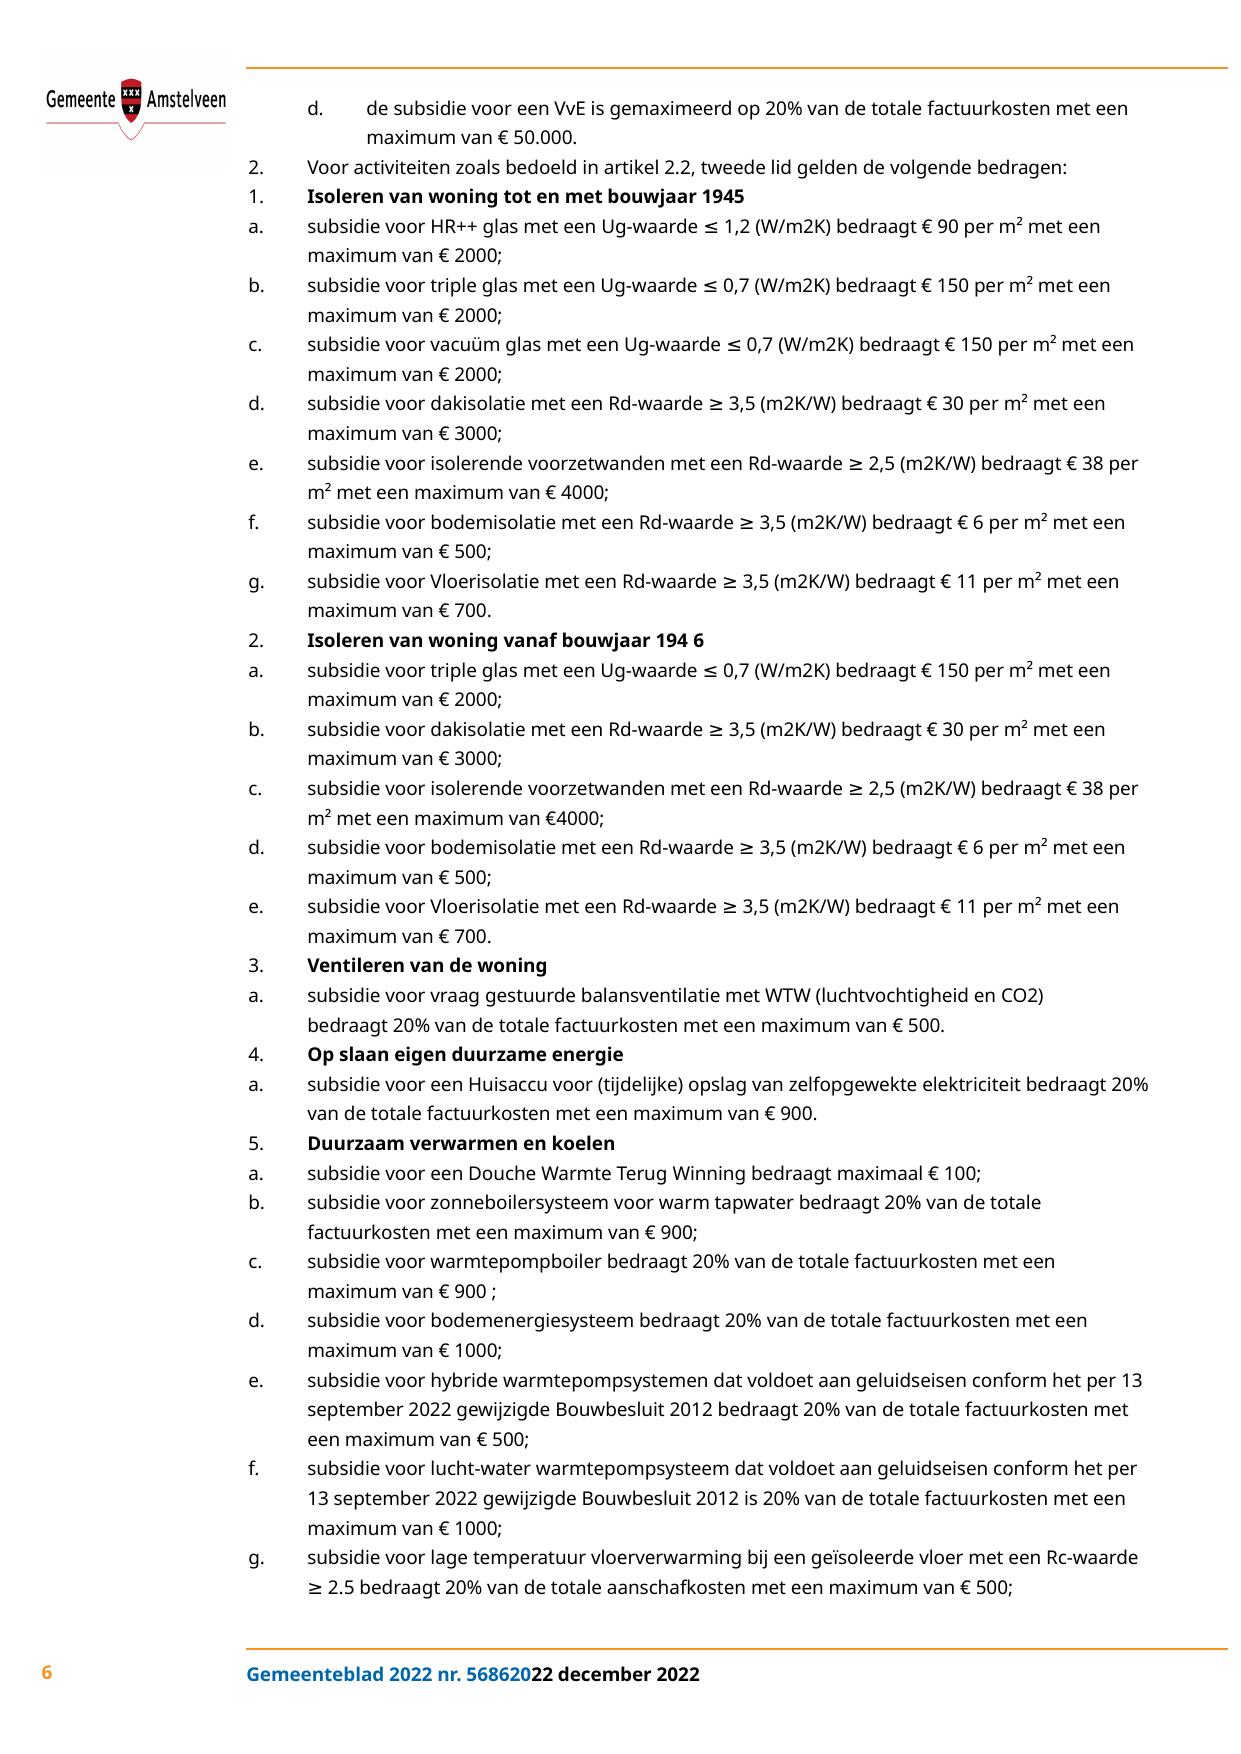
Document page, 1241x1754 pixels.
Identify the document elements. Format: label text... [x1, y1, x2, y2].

list de subsidie voor een VvE is gemaximeerd op 20% van de totale factuurkosten met een maximum van € 50.000. [307, 95, 1152, 150]
list subsidie voor zonneboilersysteem voor warm tapwater bedraagt 20% van de totale [248, 1189, 1152, 1215]
list subsidie voor bodemisolatie met een Rd-waarde ≥ 3,5 (m2K/W) bedraagt € 6 per m² met een maximum van € 500; [248, 834, 1152, 890]
list subsidie voor lage temperatuur vloerverwarming bij een geïsoleerde vloer met een Rc-waarde ≥ 2.5 bedraagt 20% van de totale aanschafkosten met een maximum van € 500; [248, 1544, 1152, 1600]
list subsidie voor dakisolatie met een Rd-waarde ≥ 3,5 (m2K/W) bedraagt € 30 per m² met een maximum van € 3000; [248, 716, 1152, 771]
list subsidie voor triple glas met een Ug-waarde ≤ 0,7 (W/m2K) bedraagt € 150 per m² met een maximum van € 2000; [248, 272, 1152, 328]
list subsidie voor dakisolatie met een Rd-waarde ≥ 3,5 (m2K/W) bedraagt € 30 per m² met een maximum van € 3000; [248, 391, 1152, 446]
list Ventileren van de woning [248, 953, 1152, 978]
list subsidie voor vacuüm glas met een Ug-waarde ≤ 0,7 (W/m2K) bedraagt € 150 per m² met een maximum van € 2000; [248, 331, 1152, 387]
list subsidie voor triple glas met een Ug-waarde ≤ 0,7 (W/m2K) bedraagt € 150 per m² met een maximum van € 2000; [248, 657, 1152, 712]
list Isoleren van woning vanaf bouwjaar 194 6 [248, 627, 1152, 653]
list Op slaan eigen duurzame energie [248, 1041, 1152, 1067]
list subsidie voor een Huisaccu voor (tijdelijke) opslag van zelfopgewekte elektriciteit bedraagt 20% van de totale factuurkosten met een maximum van € 900. [248, 1071, 1152, 1126]
list subsidie voor HR++ glas met een Ug-waarde ≤ 1,2 (W/m2K) bedraagt € 90 per m² met een maximum van € 2000; [248, 213, 1152, 268]
list bedraagt 20% van de totale factuurkosten met een maximum van € 500. [248, 1012, 1152, 1038]
list subsidie voor een Douche Warmte Terug Winning bedraagt maximaal € 100; [248, 1160, 1152, 1186]
list subsidie voor bodemisolatie met een Rd-waarde ≥ 3,5 (m2K/W) bedraagt € 6 per m² met een maximum van € 500; [248, 509, 1152, 564]
list factuurkosten met een maximum van € 900; [248, 1219, 1152, 1245]
list Isoleren van woning tot en met bouwjaar 1945 [248, 183, 1152, 209]
list subsidie voor Vloerisolatie met een Rd-waarde ≥ 3,5 (m2K/W) bedraagt € 11 per m² met een maximum van € 700. [248, 568, 1152, 623]
list subsidie voor bodemenergiesysteem bedraagt 20% van de totale factuurkosten met een maximum van € 1000; [248, 1308, 1152, 1363]
picture [41, 47, 231, 172]
list subsidie voor isolerende voorzetwanden met een Rd-waarde ≥ 2,5 (m2K/W) bedraagt € 38 per m² met een maximum van €4000; [248, 775, 1152, 831]
list subsidie voor Vloerisolatie met een Rd-waarde ≥ 3,5 (m2K/W) bedraagt € 11 per m² met een maximum van € 700. [248, 893, 1152, 949]
list maximum van € 900 ; [248, 1278, 1152, 1304]
list subsidie voor isolerende voorzetwanden met een Rd-waarde ≥ 2,5 (m2K/W) bedraagt € 38 per m² met een maximum van € 4000; [248, 450, 1152, 505]
list subsidie voor lucht-water warmtepompsysteem dat voldoet aan geluidseisen conform het per 13 september 2022 gewijzigde Bouwbesluit 2012 is 20% van de totale factuurkosten met een maximum van € 1000; [248, 1456, 1152, 1541]
list Voor activiteiten zoals bedoeld in artikel 2.2, tweede lid gelden de volgende bedragen: [248, 154, 1152, 180]
list subsidie voor warmtepompboiler bedraagt 20% van de totale factuurkosten met een [248, 1248, 1152, 1274]
list Duurzaam verwarmen en koelen [248, 1130, 1152, 1156]
list subsidie voor vraag gestuurde balansventilatie met WTW (luchtvochtigheid en CO2) [248, 982, 1152, 1008]
list subsidie voor hybride warmtepompsystemen dat voldoet aan geluidseisen conform het per 13 september 2022 gewijzigde Bouwbesluit 2012 bedraagt 20% van de totale factuurkosten met een maximum van € 500; [248, 1367, 1152, 1452]
